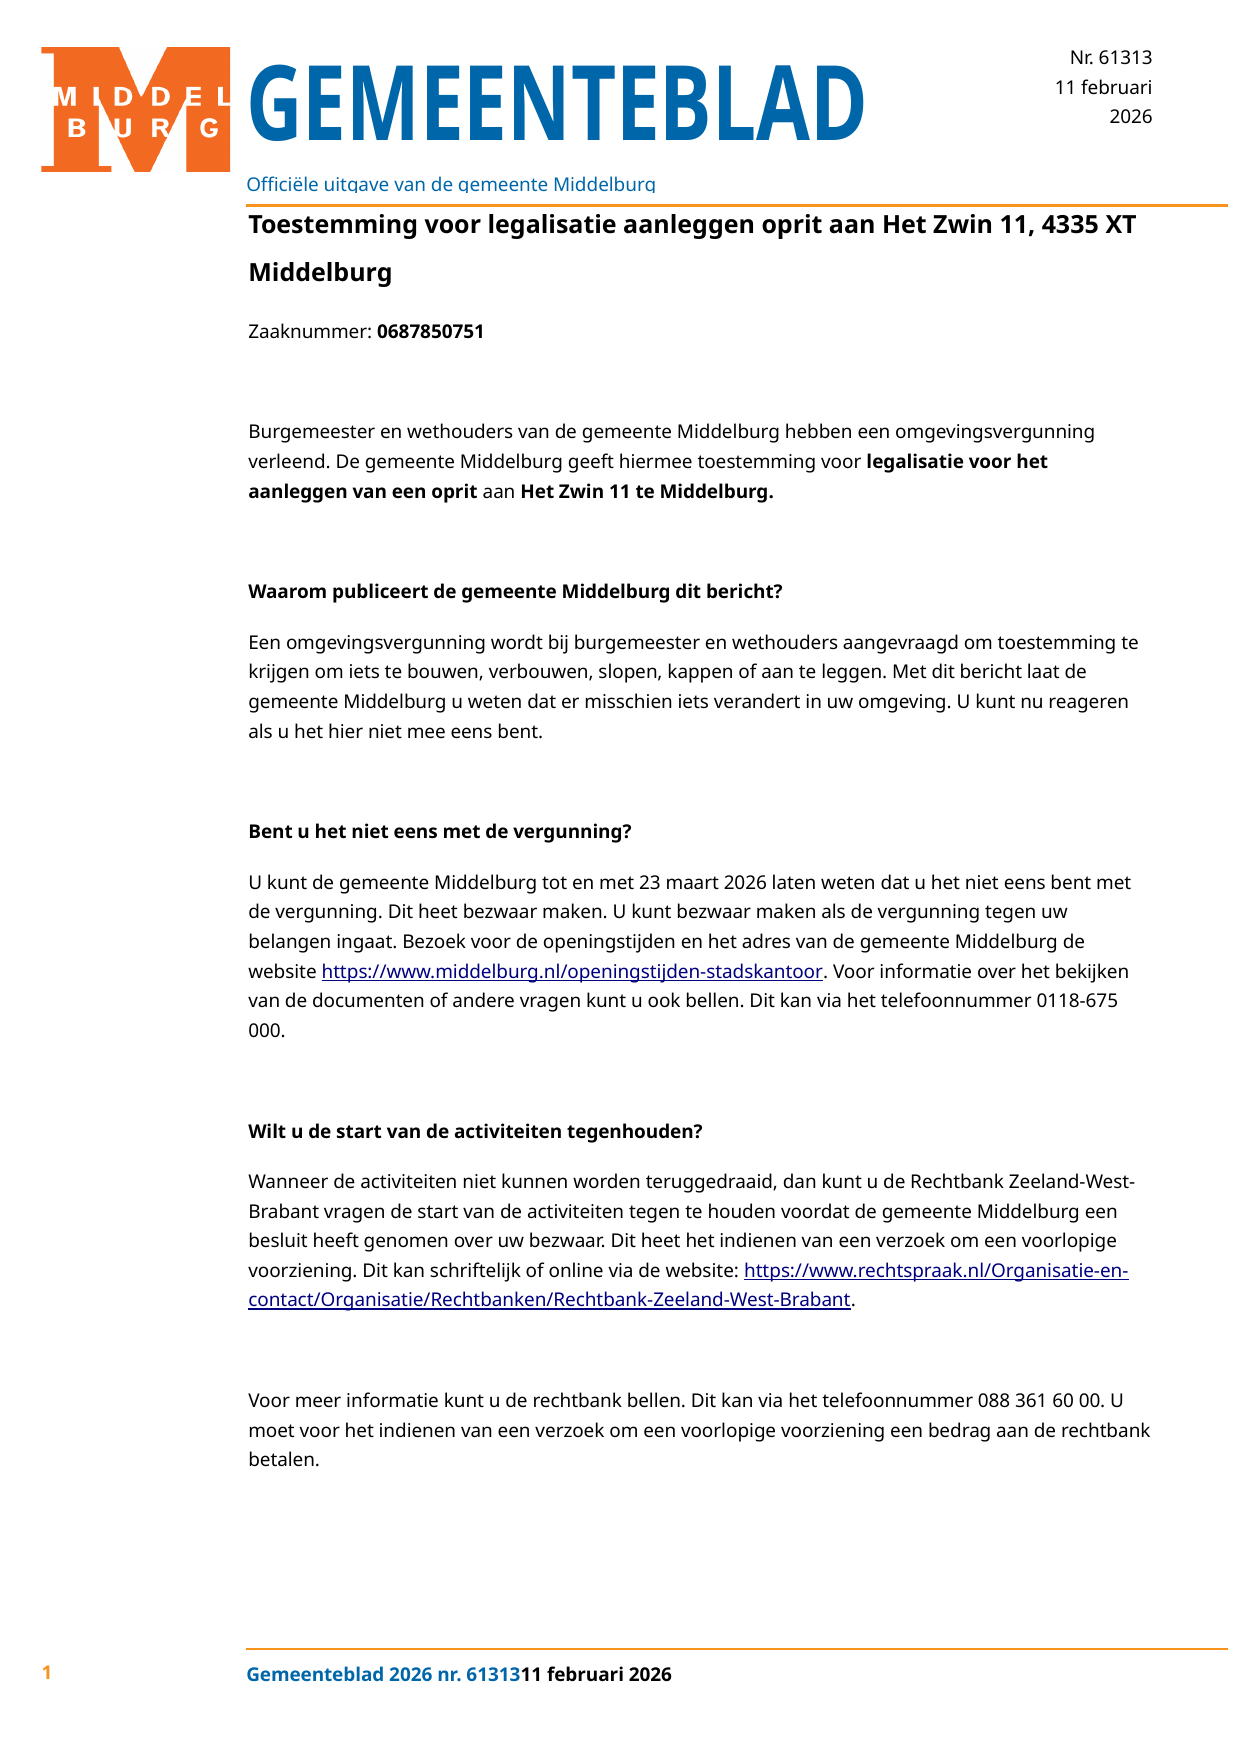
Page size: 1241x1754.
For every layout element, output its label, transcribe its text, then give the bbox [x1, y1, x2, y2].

text U kunt de gemeente Middelburg tot en met 23 maart 2026 laten weten dat u het niet eens bent met de vergunning. Dit heet bezwaar maken. U kunt bezwaar maken als de vergunning tegen uw belangen ingaat. Bezoek voor de openingstijden en het adres van de gemeente Middelburg de website https://www.middelburg.nl/openingstijden-stadskantoor. Voor informatie over het bekijken van de documenten of andere vragen kunt u ook bellen. Dit kan via het telefoonnummer 0118-675 000. [248, 869, 1152, 1043]
text Voor meer informatie kunt u de rechtbank bellen. Dit kan via het telefoonnummer 088 361 60 00. U moet voor het indienen van een verzoek om een voorlopige voorziening een bedrag aan de rechtbank betalen. [248, 1387, 1152, 1472]
text Waarom publiceert de gemeente Middelburg dit bericht? [248, 579, 1152, 604]
text Bent u het niet eens met de vergunning? [248, 819, 1152, 844]
picture [41, 47, 231, 172]
text Wilt u de start van de activiteiten tegenhouden? [248, 1118, 1152, 1144]
text Wanneer de activiteiten niet kunnen worden teruggedraaid, dan kunt u de Rechtbank Zeeland-West-Brabant vragen de start van de activiteiten tegen te houden voordat de gemeente Middelburg een besluit heeft genomen over uw bezwaar. Dit heet het indienen van een verzoek om een voorlopige voorziening. Dit kan schriftelijk of online via de website: https://www.rechtspraak.nl/Organisatie-en-contact/Organisatie/Rechtbanken/Rechtbank-Zeeland-West-Brabant. [248, 1168, 1152, 1312]
text Burgemeester en wethouders van de gemeente Middelburg hebben een omgevingsvergunning verleend. De gemeente Middelburg geeft hiermee toestemming voor legalisatie voor het aanleggen van een oprit aan Het Zwin 11 te Middelburg. [248, 419, 1152, 504]
text Zaaknummer: 0687850751 [248, 318, 1152, 344]
text Een omgevingsvergunning wordt bij burgemeester en wethouders aangevraagd om toestemming te krijgen om iets te bouwen, verbouwen, slopen, kappen of aan te leggen. Met dit bericht laat de gemeente Middelburg u weten dat er misschien iets verandert in uw omgeving. U kunt nu reageren als u het hier niet mee eens bent. [248, 629, 1152, 744]
text Toestemming voor legalisatie aanleggen oprit aan Het Zwin 11, 4335 XT Middelburg [248, 207, 1152, 288]
